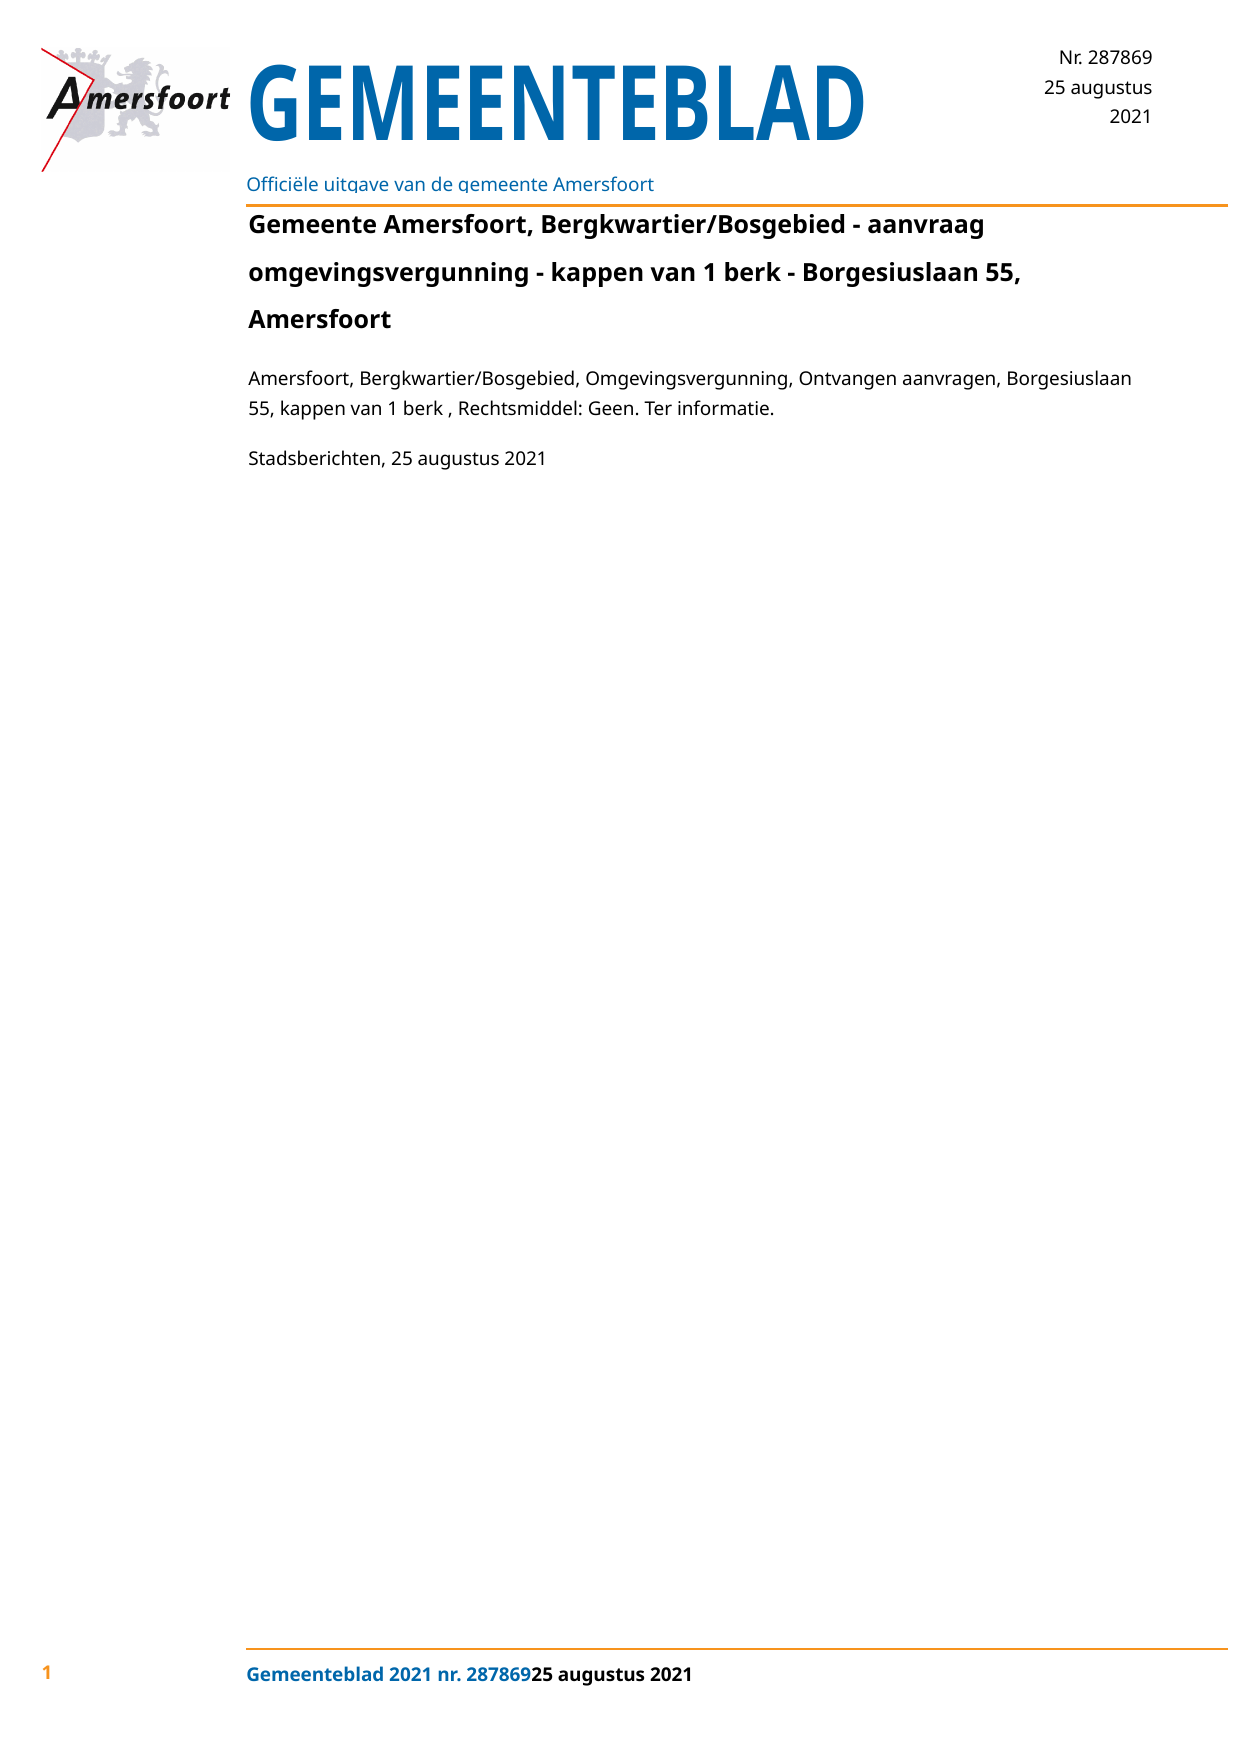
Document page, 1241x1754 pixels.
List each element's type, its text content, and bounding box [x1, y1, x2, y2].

text Gemeente Amersfoort, Bergkwartier/Bosgebied - aanvraag omgevingsvergunning - kappen van 1 berk - Borgesiuslaan 55, Amersfoort [248, 207, 1152, 336]
text Stadsberichten, 25 augustus 2021 [248, 446, 1152, 471]
picture [41, 47, 231, 172]
text Amersfoort, Bergkwartier/Bosgebied, Omgevingsvergunning, Ontvangen aanvragen, Borgesiuslaan 55, kappen van 1 berk , Rechtsmiddel: Geen. Ter informatie. [248, 366, 1152, 421]
